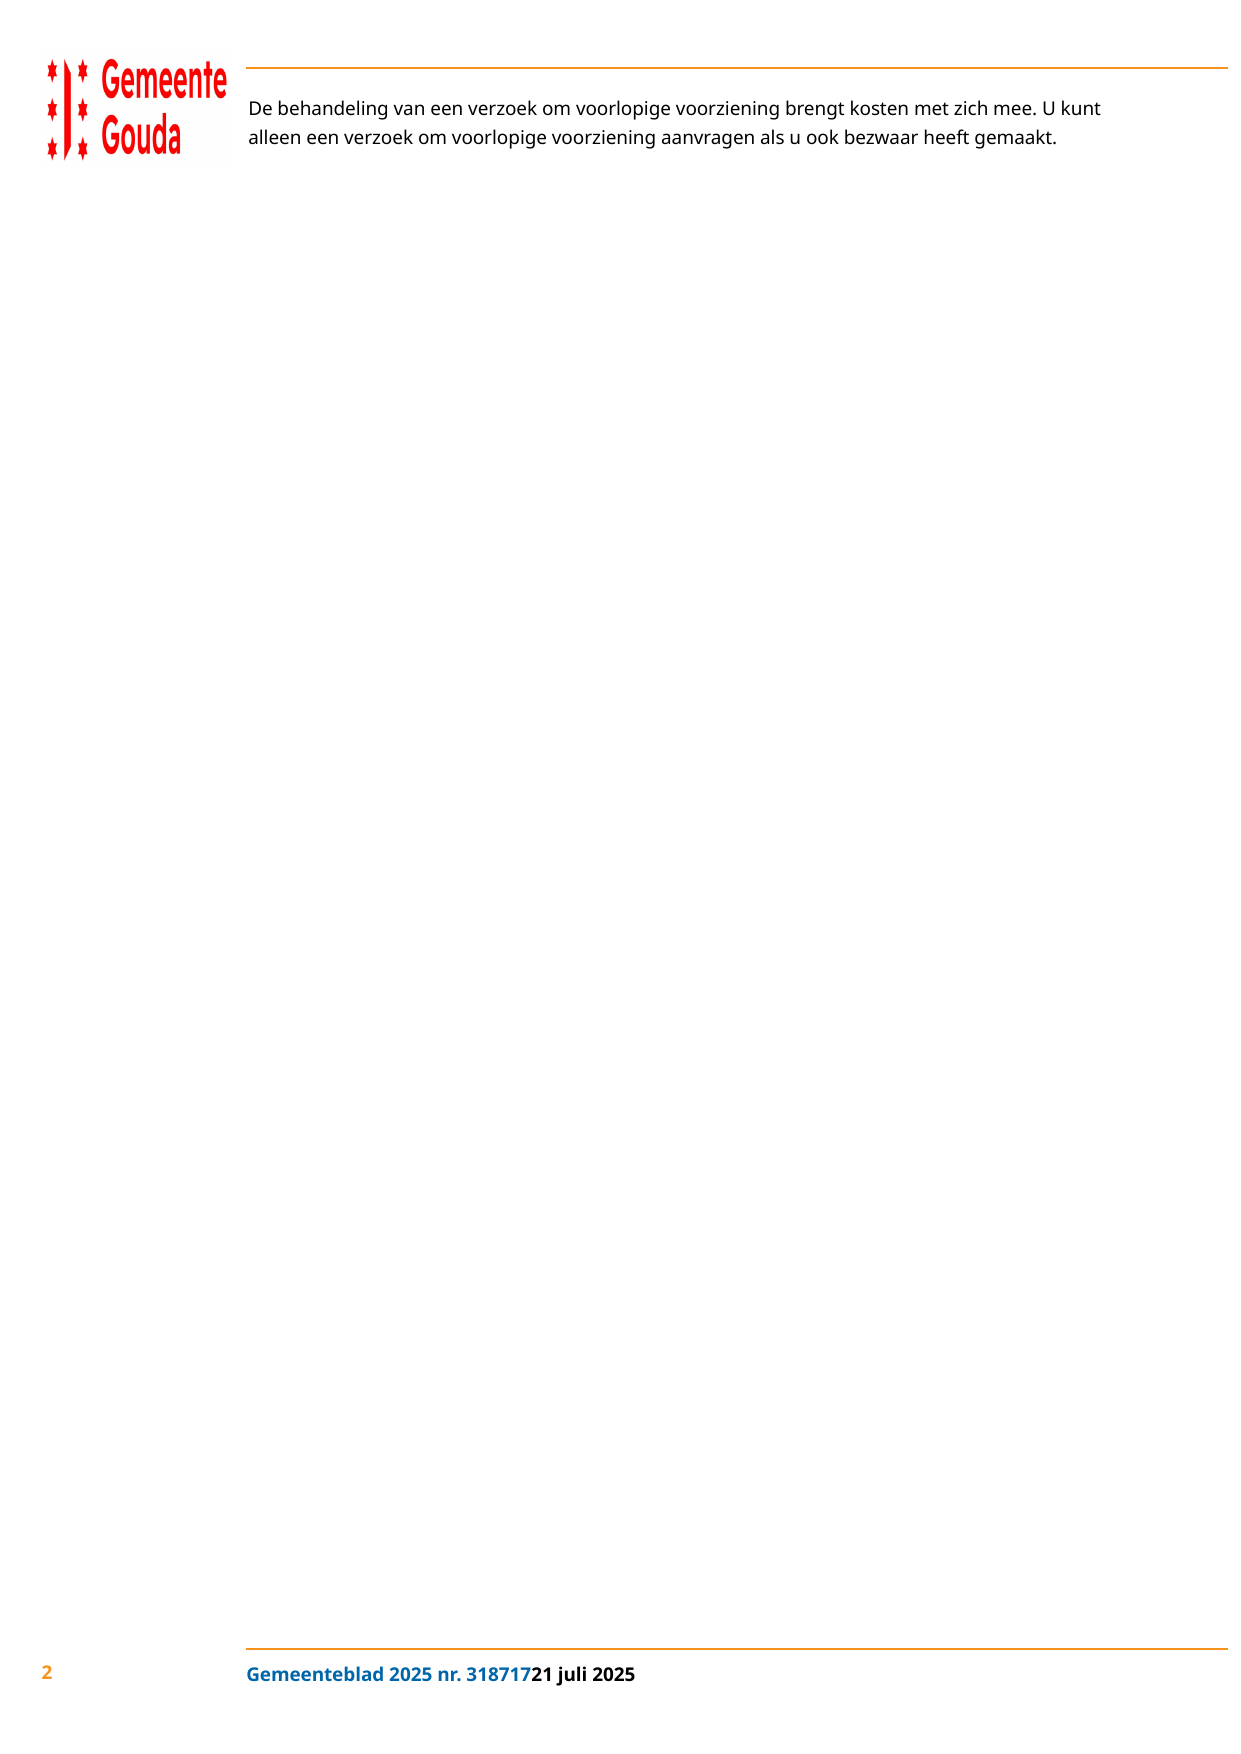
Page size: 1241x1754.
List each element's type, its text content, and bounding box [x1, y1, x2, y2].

text De behandeling van een verzoek om voorlopige voorziening brengt kosten met zich mee. U kunt alleen een verzoek om voorlopige voorziening aanvragen als u ook bezwaar heeft gemaakt. [248, 95, 1152, 150]
picture [41, 47, 231, 172]
